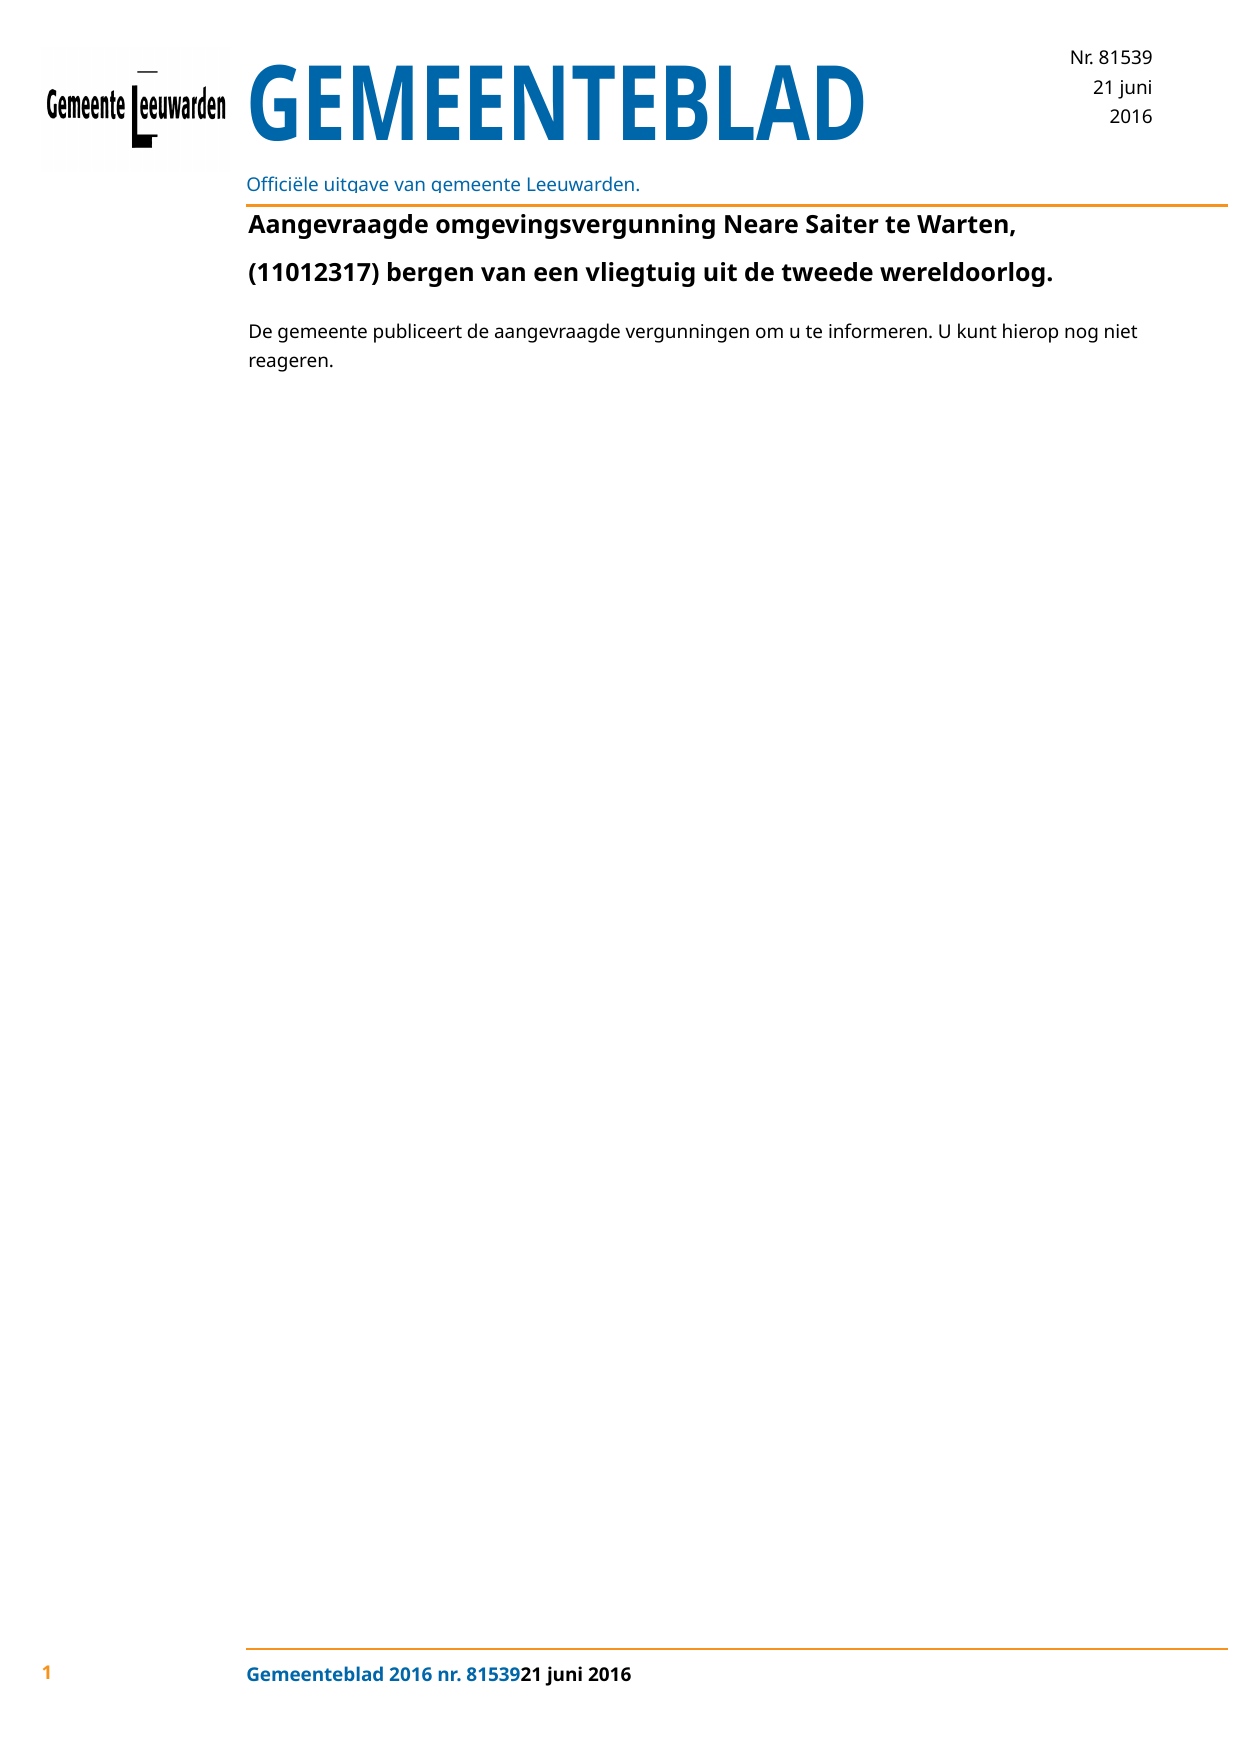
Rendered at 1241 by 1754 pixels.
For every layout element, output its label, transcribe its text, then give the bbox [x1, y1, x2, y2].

text Aangevraagde omgevingsvergunning Neare Saiter te Warten, (11012317) bergen van een vliegtuig uit de tweede wereldoorlog. [248, 207, 1152, 288]
picture [41, 47, 231, 172]
text De gemeente publiceert de aangevraagde vergunningen om u te informeren. U kunt hierop nog niet reageren. [248, 318, 1152, 373]
